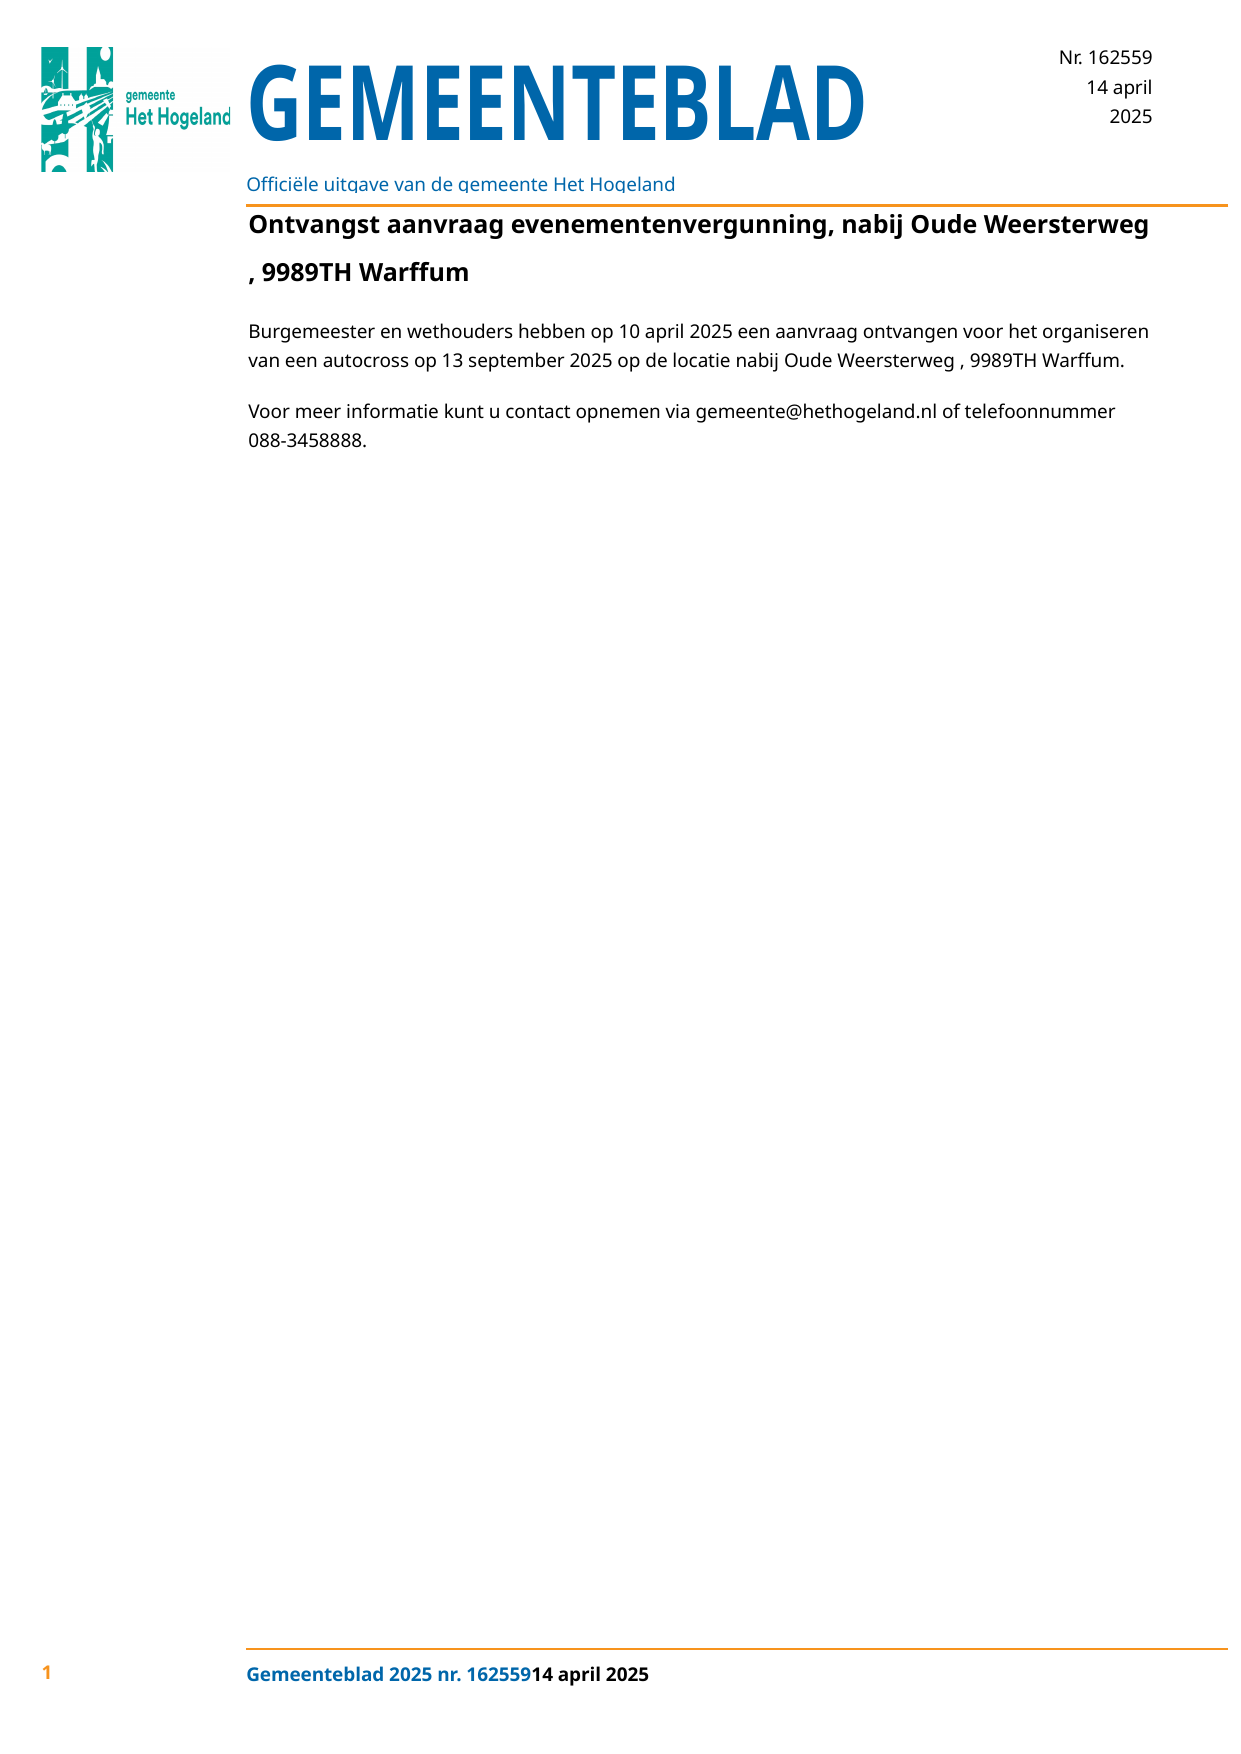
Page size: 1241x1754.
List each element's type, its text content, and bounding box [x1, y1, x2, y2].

text Burgemeester en wethouders hebben op 10 april 2025 een aanvraag ontvangen voor het organiseren van een autocross op 13 september 2025 op de locatie nabij Oude Weersterweg , 9989TH Warffum. [248, 318, 1152, 373]
text Voor meer informatie kunt u contact opnemen via gemeente@hethogeland.nl of telefoonnummer 088-3458888. [248, 398, 1152, 453]
picture [41, 47, 231, 172]
text Ontvangst aanvraag evenementenvergunning, nabij Oude Weersterweg , 9989TH Warffum [248, 207, 1152, 288]
